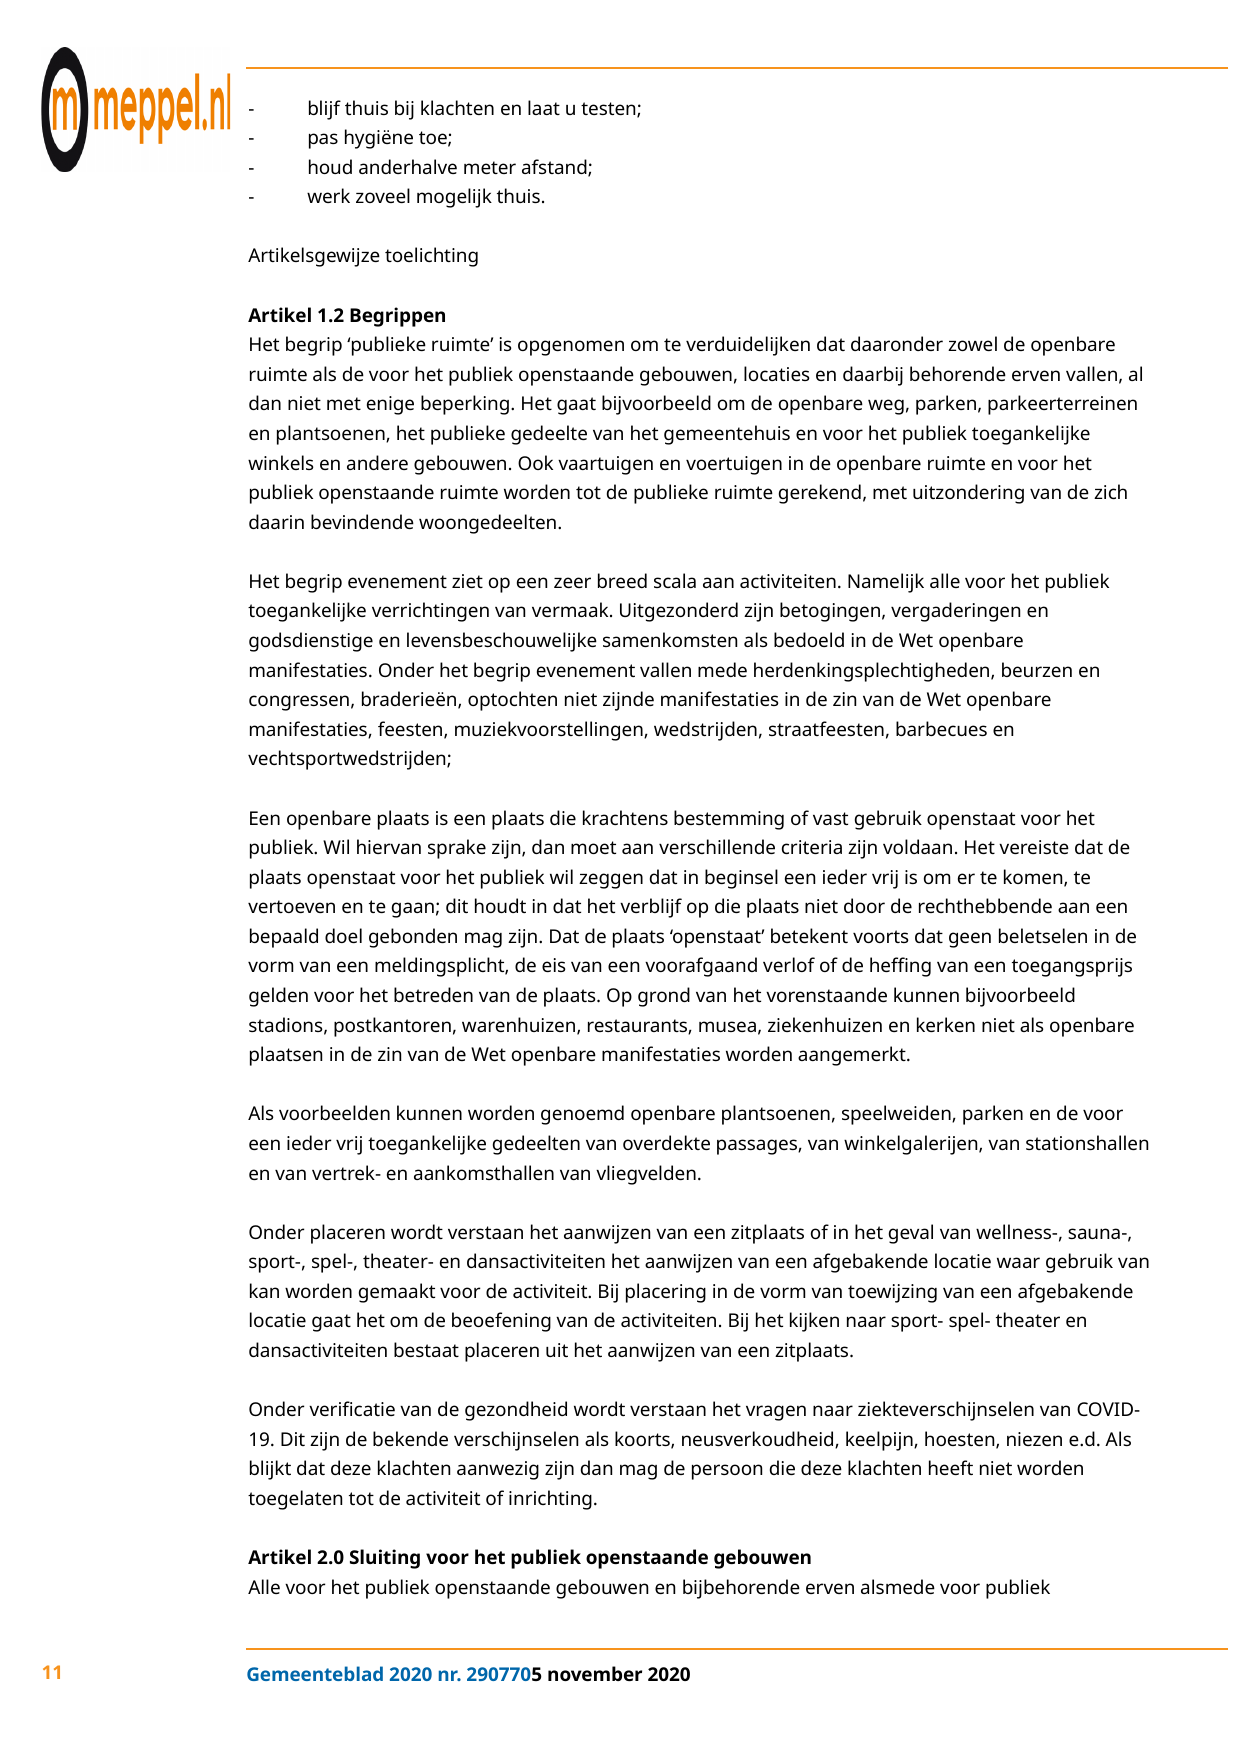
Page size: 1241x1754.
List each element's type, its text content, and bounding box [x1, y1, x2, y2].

text Het begrip ‘publieke ruimte’ is opgenomen om te verduidelijken dat daaronder zowel de openbare ruimte als de voor het publiek openstaande gebouwen, locaties en daarbij behorende erven vallen, al dan niet met enige beperking. Het gaat bijvoorbeeld om de openbare weg, parken, parkeerterreinen en plantsoenen, het publieke gedeelte van het gemeentehuis en voor het publiek toegankelijke winkels en andere gebouwen. Ook vaartuigen en voertuigen in de openbare ruimte en voor het publiek openstaande ruimte worden tot de publieke ruimte gerekend, met uitzondering van de zich daarin bevindende woongedeelten. [248, 331, 1152, 535]
list pas hygiëne toe; [248, 124, 1152, 150]
text Onder placeren wordt verstaan het aanwijzen van een zitplaats of in het geval van wellness-, sauna-, sport-, spel-, theater- en dansactiviteiten het aanwijzen van een afgebakende locatie waar gebruik van kan worden gemaakt voor de activiteit. Bij placering in de vorm van toewijzing van een afgebakende locatie gaat het om de beoefening van de activiteiten. Bij het kijken naar sport- spel- theater en dansactiviteiten bestaat placeren uit het aanwijzen van een zitplaats. [248, 1219, 1152, 1363]
list werk zoveel mogelijk thuis. [248, 183, 1152, 209]
text Alle voor het publiek openstaande gebouwen en bijbehorende erven alsmede voor publiek [248, 1574, 1152, 1600]
text Het begrip evenement ziet op een zeer breed scala aan activiteiten. Namelijk alle voor het publiek toegankelijke verrichtingen van vermaak. Uitgezonderd zijn betogingen, vergaderingen en godsdienstige en levensbeschouwelijke samenkomsten als bedoeld in de Wet openbare manifestaties. Onder het begrip evenement vallen mede herdenkingsplechtigheden, beurzen en congressen, braderieën, optochten niet zijnde manifestaties in de zin van de Wet openbare manifestaties, feesten, muziekvoorstellingen, wedstrijden, straatfeesten, barbecues en vechtsportwedstrijden; [248, 568, 1152, 771]
text Een openbare plaats is een plaats die krachtens bestemming of vast gebruik openstaat voor het publiek. Wil hiervan sprake zijn, dan moet aan verschillende criteria zijn voldaan. Het vereiste dat de plaats openstaat voor het publiek wil zeggen dat in beginsel een ieder vrij is om er te komen, te vertoeven en te gaan; dit houdt in dat het verblijf op die plaats niet door de rechthebbende aan een bepaald doel gebonden mag zijn. Dat de plaats ‘openstaat’ betekent voorts dat geen beletselen in de vorm van een meldingsplicht, de eis van een voorafgaand verlof of de heffing van een toegangsprijs gelden voor het betreden van de plaats. Op grond van het vorenstaande kunnen bijvoorbeeld stadions, postkantoren, warenhuizen, restaurants, musea, ziekenhuizen en kerken niet als openbare plaatsen in de zin van de Wet openbare manifestaties worden aangemerkt. [248, 805, 1152, 1067]
text Onder verificatie van de gezondheid wordt verstaan het vragen naar ziekteverschijnselen van COVID-19. Dit zijn de bekende verschijnselen als koorts, neusverkoudheid, keelpijn, hoesten, niezen e.d. Als blijkt dat deze klachten aanwezig zijn dan mag de persoon die deze klachten heeft niet worden toegelaten tot de activiteit of inrichting. [248, 1396, 1152, 1511]
text Artikel 1.2 Begrippen [248, 302, 1152, 328]
text Artikelsgewijze toelichting [248, 243, 1152, 268]
text Als voorbeelden kunnen worden genoemd openbare plantsoenen, speelweiden, parken en de voor een ieder vrij toegankelijke gedeelten van overdekte passages, van winkelgalerijen, van stationshallen en van vertrek- en aankomsthallen van vliegvelden. [248, 1101, 1152, 1186]
list houd anderhalve meter afstand; [248, 154, 1152, 180]
list blijf thuis bij klachten en laat u testen; [248, 95, 1152, 121]
picture [41, 47, 231, 172]
text Artikel 2.0 Sluiting voor het publiek openstaande gebouwen [248, 1544, 1152, 1570]
